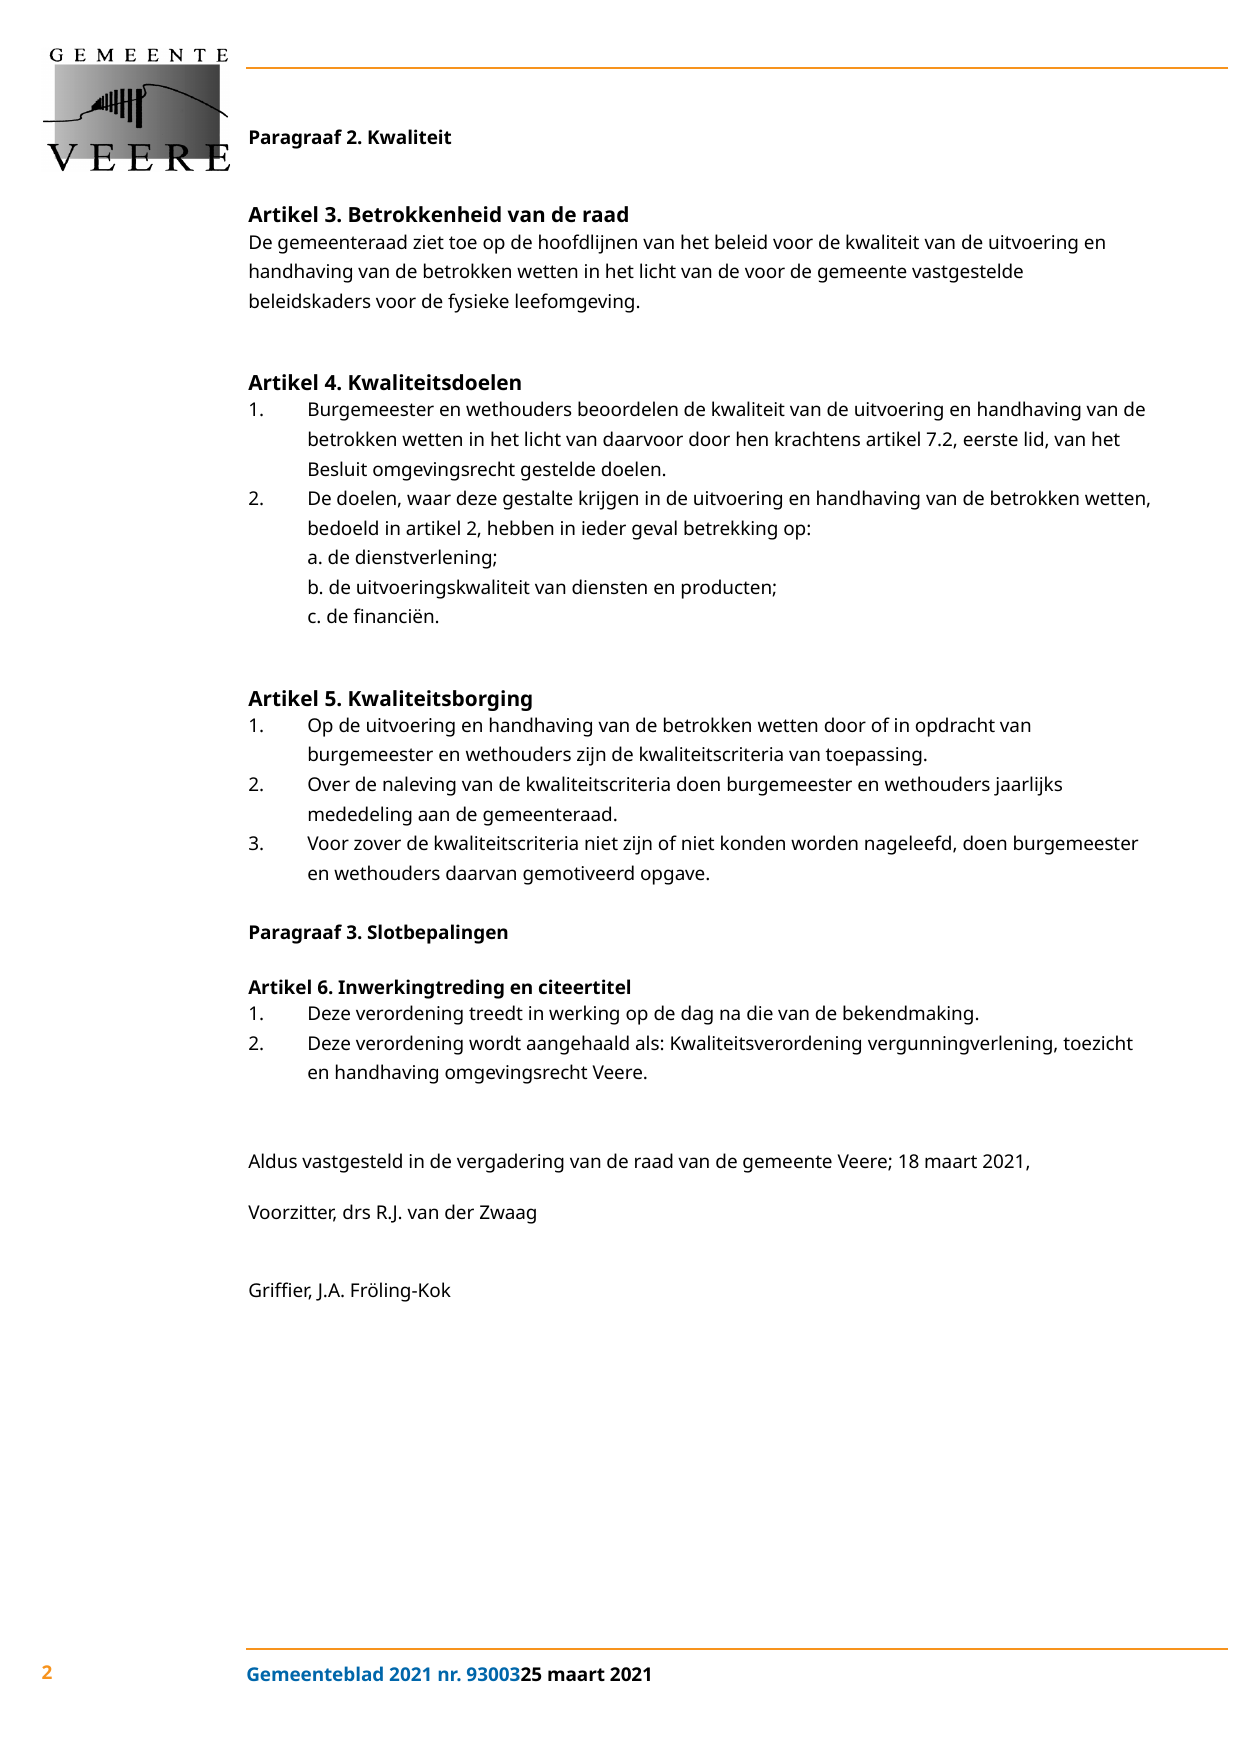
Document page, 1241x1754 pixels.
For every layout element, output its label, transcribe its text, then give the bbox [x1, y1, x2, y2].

text Griffier, J.A. Fröling-Kok [248, 1277, 1152, 1302]
list De doelen, waar deze gestalte krijgen in de uitvoering en handhaving van de betrokken wetten, bedoeld in artikel 2, hebben in ieder geval betrekking op: [248, 485, 1152, 541]
text Voorzitter, drs R.J. van der Zwaag [248, 1199, 1152, 1225]
text Artikel 3. Betrokkenheid van de raad [248, 201, 1152, 229]
list b. de uitvoeringskwaliteit van diensten en producten; [248, 574, 1152, 600]
text Artikel 4. Kwaliteitsdoelen [248, 368, 1152, 397]
text Paragraaf 3. Slotbepalingen [248, 919, 1152, 945]
text De gemeenteraad ziet toe op de hoofdlijnen van het beleid voor de kwaliteit van de uitvoering en handhaving van de betrokken wetten in het licht van de voor de gemeente vastgestelde beleidskaders voor de fysieke leefomgeving. [248, 229, 1152, 314]
text Artikel 6. Inwerkingtreding en citeertitel [248, 974, 1152, 1000]
list Over de naleving van de kwaliteitscriteria doen burgemeester en wethouders jaarlijks mededeling aan de gemeenteraad. [248, 771, 1152, 827]
list Deze verordening treedt in werking op de dag na die van de bekendmaking. [248, 1000, 1152, 1026]
text Artikel 5. Kwaliteitsborging [248, 684, 1152, 712]
list Deze verordening wordt aangehaald als: Kwaliteitsverordening vergunningverlening, toezicht en handhaving omgevingsrecht Veere. [248, 1030, 1152, 1085]
list Burgemeester en wethouders beoordelen de kwaliteit van de uitvoering en handhaving van de betrokken wetten in het licht van daarvoor door hen krachtens artikel 7.2, eerste lid, van het Besluit omgevingsrecht gestelde doelen. [248, 397, 1152, 481]
list Op de uitvoering en handhaving van de betrokken wetten door of in opdracht van burgemeester en wethouders zijn de kwaliteitscriteria van toepassing. [248, 712, 1152, 767]
text Aldus vastgesteld in de vergadering van de raad van de gemeente Veere; 18 maart 2021, [248, 1148, 1152, 1174]
list a. de dienstverlening; [248, 544, 1152, 570]
list Voor zover de kwaliteitscriteria niet zijn of niet konden worden nageleefd, doen burgemeester en wethouders daarvan gemotiveerd opgave. [248, 830, 1152, 886]
list c. de financiën. [248, 604, 1152, 629]
text Paragraaf 2. Kwaliteit [248, 124, 1152, 150]
picture [41, 47, 231, 172]
